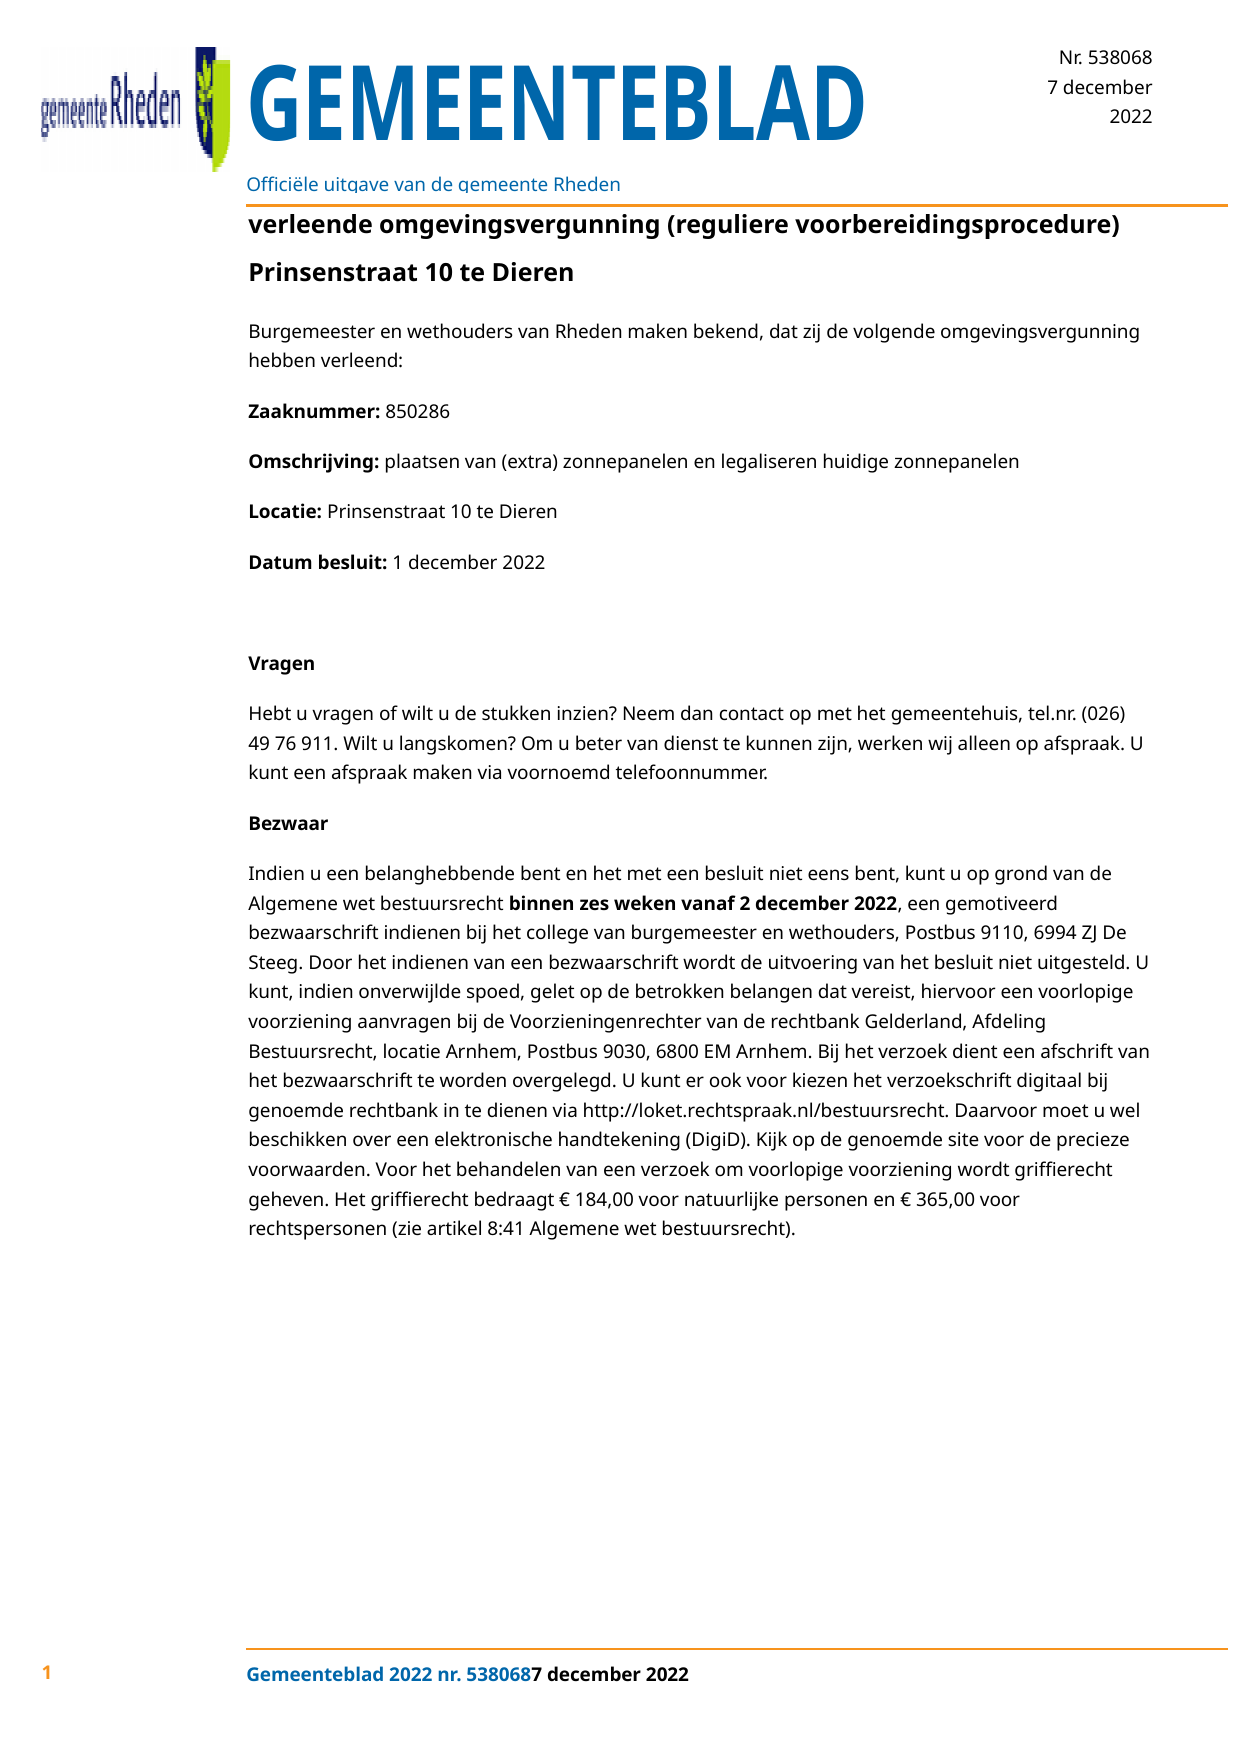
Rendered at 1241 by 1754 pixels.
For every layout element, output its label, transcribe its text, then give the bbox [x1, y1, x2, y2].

picture [41, 47, 231, 172]
text Zaaknummer: 850286 [248, 398, 1152, 424]
text Vragen [248, 650, 1152, 676]
text Datum besluit: 1 december 2022 [248, 549, 1152, 575]
text Indien u een belanghebbende bent en het met een besluit niet eens bent, kunt u op grond van de Algemene wet bestuursrecht binnen zes weken vanaf 2 december 2022, een gemotiveerd bezwaarschrift indienen bij het college van burgemeester en wethouders, Postbus 9110, 6994 ZJ De Steeg. Door het indienen van een bezwaarschrift wordt de uitvoering van het besluit niet uitgesteld. U kunt, indien onverwijlde spoed, gelet op de betrokken belangen dat vereist, hiervoor een voorlopige voorziening aanvragen bij de Voorzieningenrechter van de rechtbank Gelderland, Afdeling Bestuursrecht, locatie Arnhem, Postbus 9030, 6800 EM Arnhem. Bij het verzoek dient een afschrift van het bezwaarschrift te worden overgelegd. U kunt er ook voor kiezen het verzoekschrift digitaal bij genoemde rechtbank in te dienen via http://loket.rechtspraak.nl/bestuursrecht. Daarvoor moet u wel beschikken over een elektronische handtekening (DigiD). Kijk op de genoemde site voor de precieze voorwaarden. Voor het behandelen van een verzoek om voorlopige voorziening wordt griffierecht geheven. Het griffierecht bedraagt € 184,00 voor natuurlijke personen en € 365,00 voor rechtspersonen (zie artikel 8:41 Algemene wet bestuursrecht). [248, 860, 1152, 1241]
text Burgemeester en wethouders van Rheden maken bekend, dat zij de volgende omgevingsvergunning hebben verleend: [248, 318, 1152, 373]
text Hebt u vragen of wilt u de stukken inzien? Neem dan contact op met het gemeentehuis, tel.nr. (026) 49 76 911. Wilt u langskomen? Om u beter van dienst te kunnen zijn, werken wij alleen op afspraak. U kunt een afspraak maken via voornoemd telefoonnummer. [248, 700, 1152, 785]
text verleende omgevingsvergunning (reguliere voorbereidingsprocedure) Prinsenstraat 10 te Dieren [248, 207, 1152, 288]
text Bezwaar [248, 810, 1152, 836]
text Omschrijving: plaatsen van (extra) zonnepanelen en legaliseren huidige zonnepanelen [248, 448, 1152, 474]
text Locatie: Prinsenstraat 10 te Dieren [248, 499, 1152, 524]
